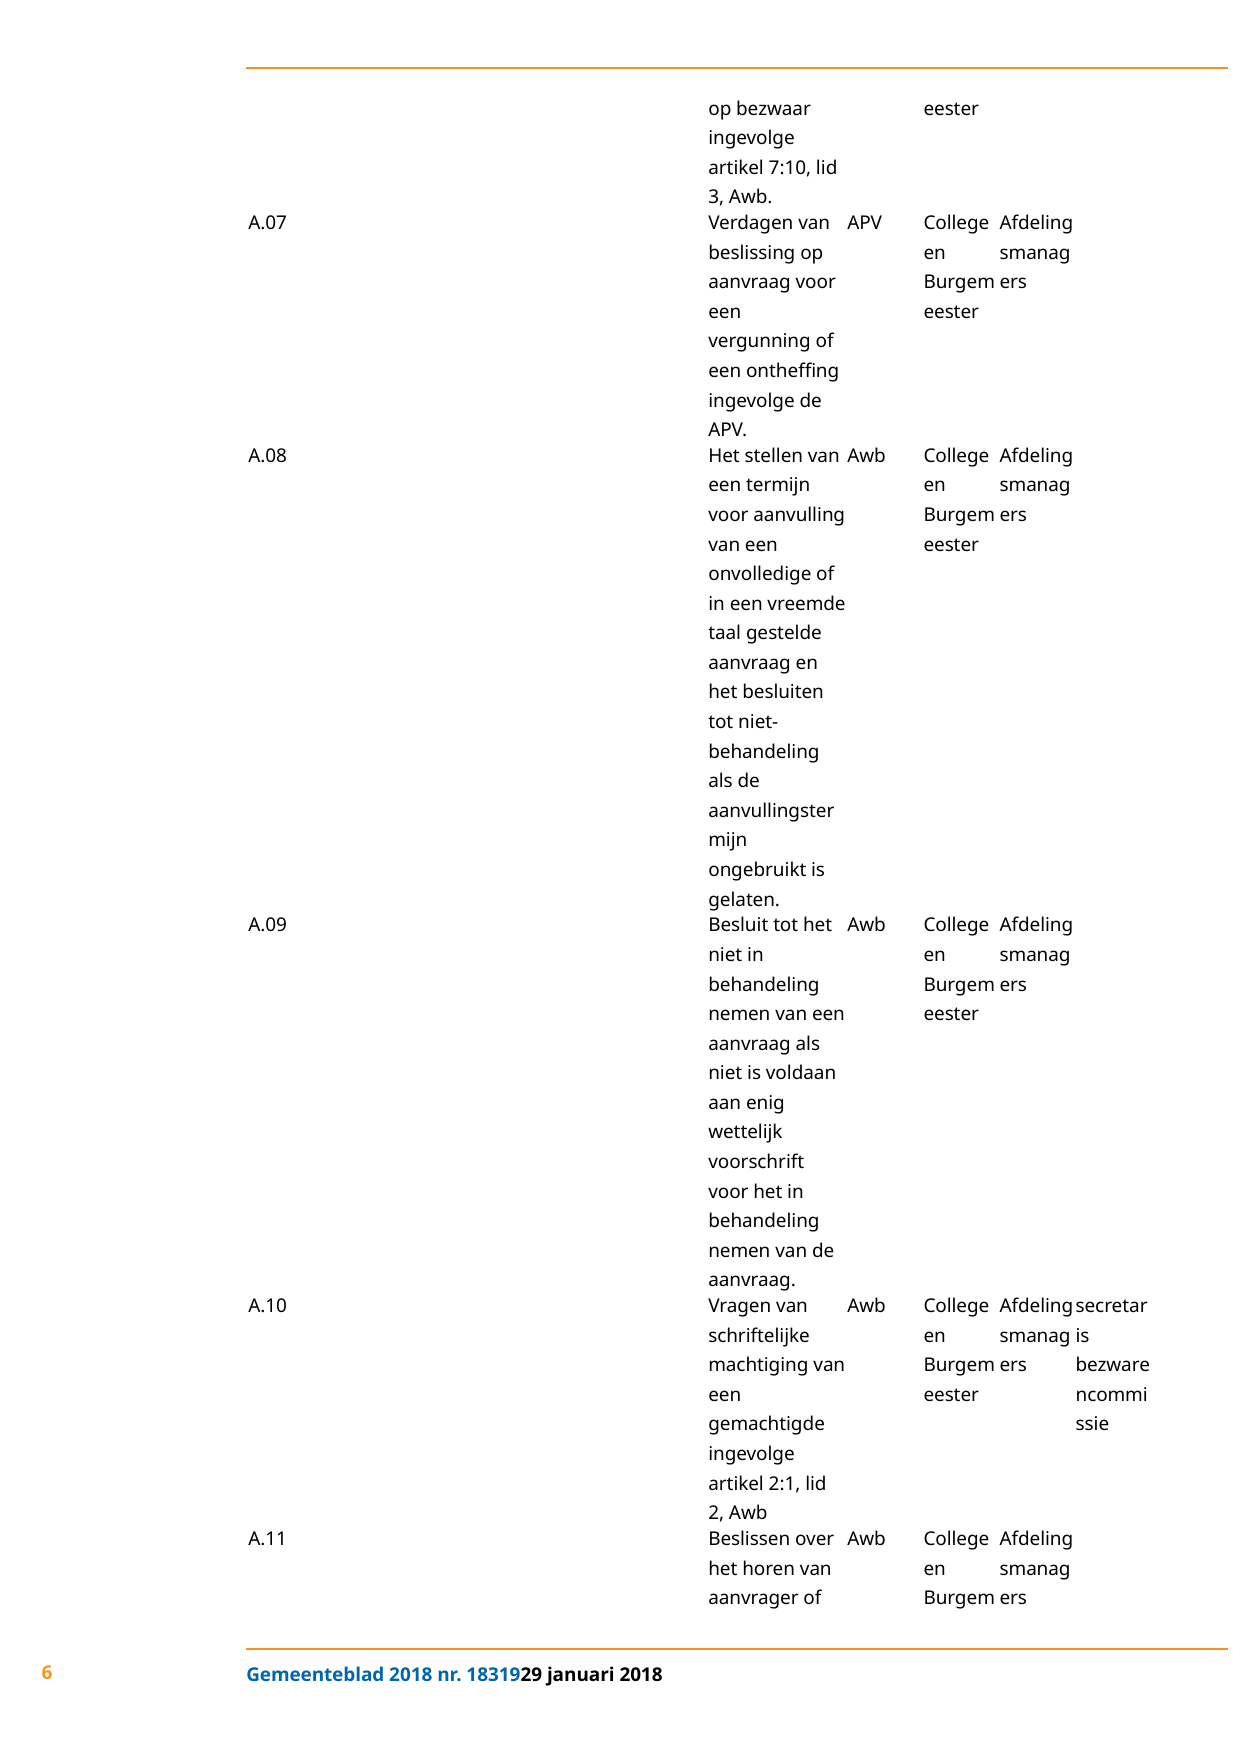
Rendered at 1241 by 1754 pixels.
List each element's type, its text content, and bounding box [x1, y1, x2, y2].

table_cell [1075, 1525, 1152, 1610]
table_cell APV [847, 209, 923, 442]
table_cell [999, 95, 1075, 209]
table_cell Awb [847, 1525, 923, 1610]
table_cell [847, 95, 923, 209]
table_cell A.08 [248, 442, 708, 912]
table_cell College en Burgemeester [923, 912, 999, 1292]
table_cell [1075, 912, 1152, 1292]
table_cell Besluit tot het niet in behandeling nemen van een aanvraag als niet is voldaan aan enig wettelijk voorschrift voor het in behandeling nemen van de aanvraag. [708, 912, 847, 1292]
table_cell Awb [847, 912, 923, 1292]
table_cell Afdelingsmanagers [999, 209, 1075, 442]
table_cell op bezwaar ingevolge artikel 7:10, lid 3, Awb. [708, 95, 847, 209]
table_cell College en Burgem [923, 1525, 999, 1610]
table_cell secretaris bezwarencommissie [1075, 1292, 1152, 1525]
table_cell eester [923, 95, 999, 209]
table_cell [1075, 209, 1152, 442]
table_cell Beslissen over het horen van aanvrager of [708, 1525, 847, 1610]
table_cell Afdelingsmanagers [999, 442, 1075, 912]
picture [41, 47, 231, 172]
table_cell Awb [847, 442, 923, 912]
table_cell Awb [847, 1292, 923, 1525]
table_cell A.07 [248, 209, 708, 442]
table_cell Afdelingsmanagers [999, 1525, 1075, 1610]
table_cell [1075, 442, 1152, 912]
table_cell Het stellen van een termijn voor aanvulling van een onvolledige of in een vreemde taal gestelde aanvraag en het besluiten tot niet-behandeling als de aanvullingstermijn ongebruikt is gelaten. [708, 442, 847, 912]
table_cell [1075, 95, 1152, 209]
table_cell Afdelingsmanagers [999, 912, 1075, 1292]
table_cell Verdagen van beslissing op aanvraag voor een vergunning of een ontheffing ingevolge de APV. [708, 209, 847, 442]
table_cell [248, 95, 708, 209]
table_cell College en Burgemeester [923, 442, 999, 912]
table_cell Vragen van schriftelijke machtiging van een gemachtigde ingevolge artikel 2:1, lid 2, Awb [708, 1292, 847, 1525]
table_cell College en Burgemeester [923, 1292, 999, 1525]
table_cell College en Burgemeester [923, 209, 999, 442]
table_cell Afdelingsmanagers [999, 1292, 1075, 1525]
table_cell A.10 [248, 1292, 708, 1525]
table_cell A.09 [248, 912, 708, 1292]
table_cell A.11 [248, 1525, 708, 1610]
